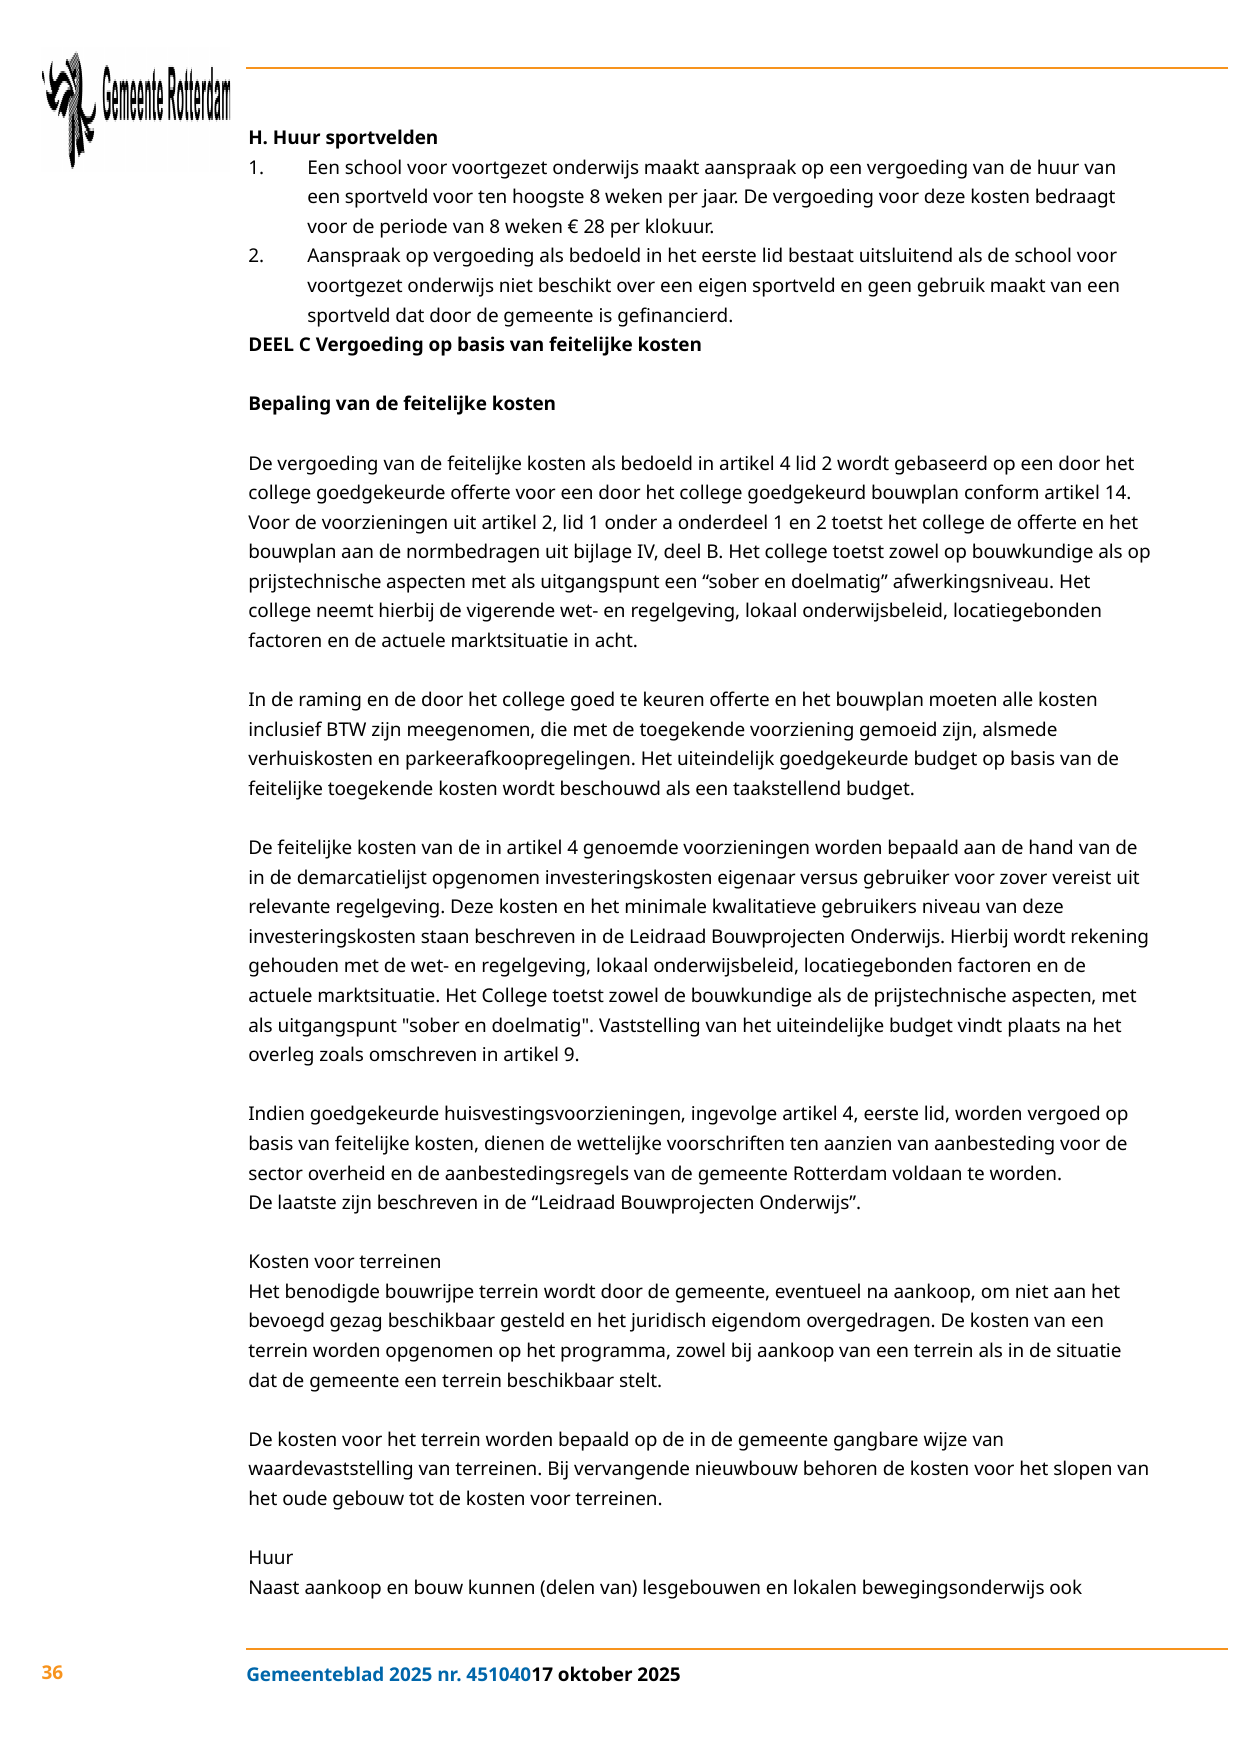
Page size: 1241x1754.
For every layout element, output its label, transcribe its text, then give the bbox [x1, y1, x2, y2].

text In de raming en de door het college goed te keuren offerte en het bouwplan moeten alle kosten inclusief BTW zijn meegenomen, die met de toegekende voorziening gemoeid zijn, alsmede verhuiskosten en parkeerafkoopregelingen. Het uiteindelijk goedgekeurde budget op basis van de feitelijke toegekende kosten wordt beschouwd als een taakstellend budget. [248, 686, 1152, 801]
text De feitelijke kosten van de in artikel 4 genoemde voorzieningen worden bepaald aan de hand van de in de demarcatielijst opgenomen investeringskosten eigenaar versus gebruiker voor zover vereist uit relevante regelgeving. Deze kosten en het minimale kwalitatieve gebruikers niveau van deze investeringskosten staan beschreven in de Leidraad Bouwprojecten Onderwijs. Hierbij wordt rekening gehouden met de wet- en regelgeving, lokaal onderwijsbeleid, locatiegebonden factoren en de actuele marktsituatie. Het College toetst zowel de bouwkundige als de prijstechnische aspecten, met als uitgangspunt "sober en doelmatig". Vaststelling van het uiteindelijke budget vindt plaats na het overleg zoals omschreven in artikel 9. [248, 834, 1152, 1067]
text H. Huur sportvelden [248, 124, 1152, 150]
text Naast aankoop en bouw kunnen (delen van) lesgebouwen en lokalen bewegingsonderwijs ook [248, 1574, 1152, 1600]
text Het benodigde bouwrijpe terrein wordt door de gemeente, eventueel na aankoop, om niet aan het bevoegd gezag beschikbaar gesteld en het juridisch eigendom overgedragen. De kosten van een terrein worden opgenomen op het programma, zowel bij aankoop van een terrein als in de situatie dat de gemeente een terrein beschikbaar stelt. [248, 1278, 1152, 1393]
text De kosten voor het terrein worden bepaald op de in de gemeente gangbare wijze van waardevaststelling van terreinen. Bij vervangende nieuwbouw behoren de kosten voor het slopen van het oude gebouw tot de kosten voor terreinen. [248, 1426, 1152, 1511]
text De laatste zijn beschreven in de “Leidraad Bouwprojecten Onderwijs”. [248, 1189, 1152, 1215]
text Huur [248, 1544, 1152, 1570]
text Voor de voorzieningen uit artikel 2, lid 1 onder a onderdeel 1 en 2 toetst het college de offerte en het bouwplan aan de normbedragen uit bijlage IV, deel B. Het college toetst zowel op bouwkundige als op prijstechnische aspecten met als uitgangspunt een “sober en doelmatig” afwerkingsniveau. Het college neemt hierbij de vigerende wet- en regelgeving, lokaal onderwijsbeleid, locatiegebonden factoren en de actuele marktsituatie in acht. [248, 509, 1152, 653]
text Indien goedgekeurde huisvestingsvoorzieningen, ingevolge artikel 4, eerste lid, worden vergoed op basis van feitelijke kosten, dienen de wettelijke voorschriften ten aanzien van aanbesteding voor de sector overheid en de aanbestedingsregels van de gemeente Rotterdam voldaan te worden. [248, 1101, 1152, 1186]
text De vergoeding van de feitelijke kosten als bedoeld in artikel 4 lid 2 wordt gebaseerd op een door het college goedgekeurde offerte voor een door het college goedgekeurd bouwplan conform artikel 14. [248, 450, 1152, 505]
list Aanspraak op vergoeding als bedoeld in het eerste lid bestaat uitsluitend als de school voor voortgezet onderwijs niet beschikt over een eigen sportveld en geen gebruik maakt van een sportveld dat door de gemeente is gefinancierd. [248, 243, 1152, 328]
text Bepaling van de feitelijke kosten [248, 391, 1152, 416]
picture [41, 47, 231, 172]
text Kosten voor terreinen [248, 1248, 1152, 1274]
text DEEL C Vergoeding op basis van feitelijke kosten [248, 331, 1152, 357]
list Een school voor voortgezet onderwijs maakt aanspraak op een vergoeding van de huur van een sportveld voor ten hoogste 8 weken per jaar. De vergoeding voor deze kosten bedraagt voor de periode van 8 weken € 28 per klokuur. [248, 154, 1152, 239]
